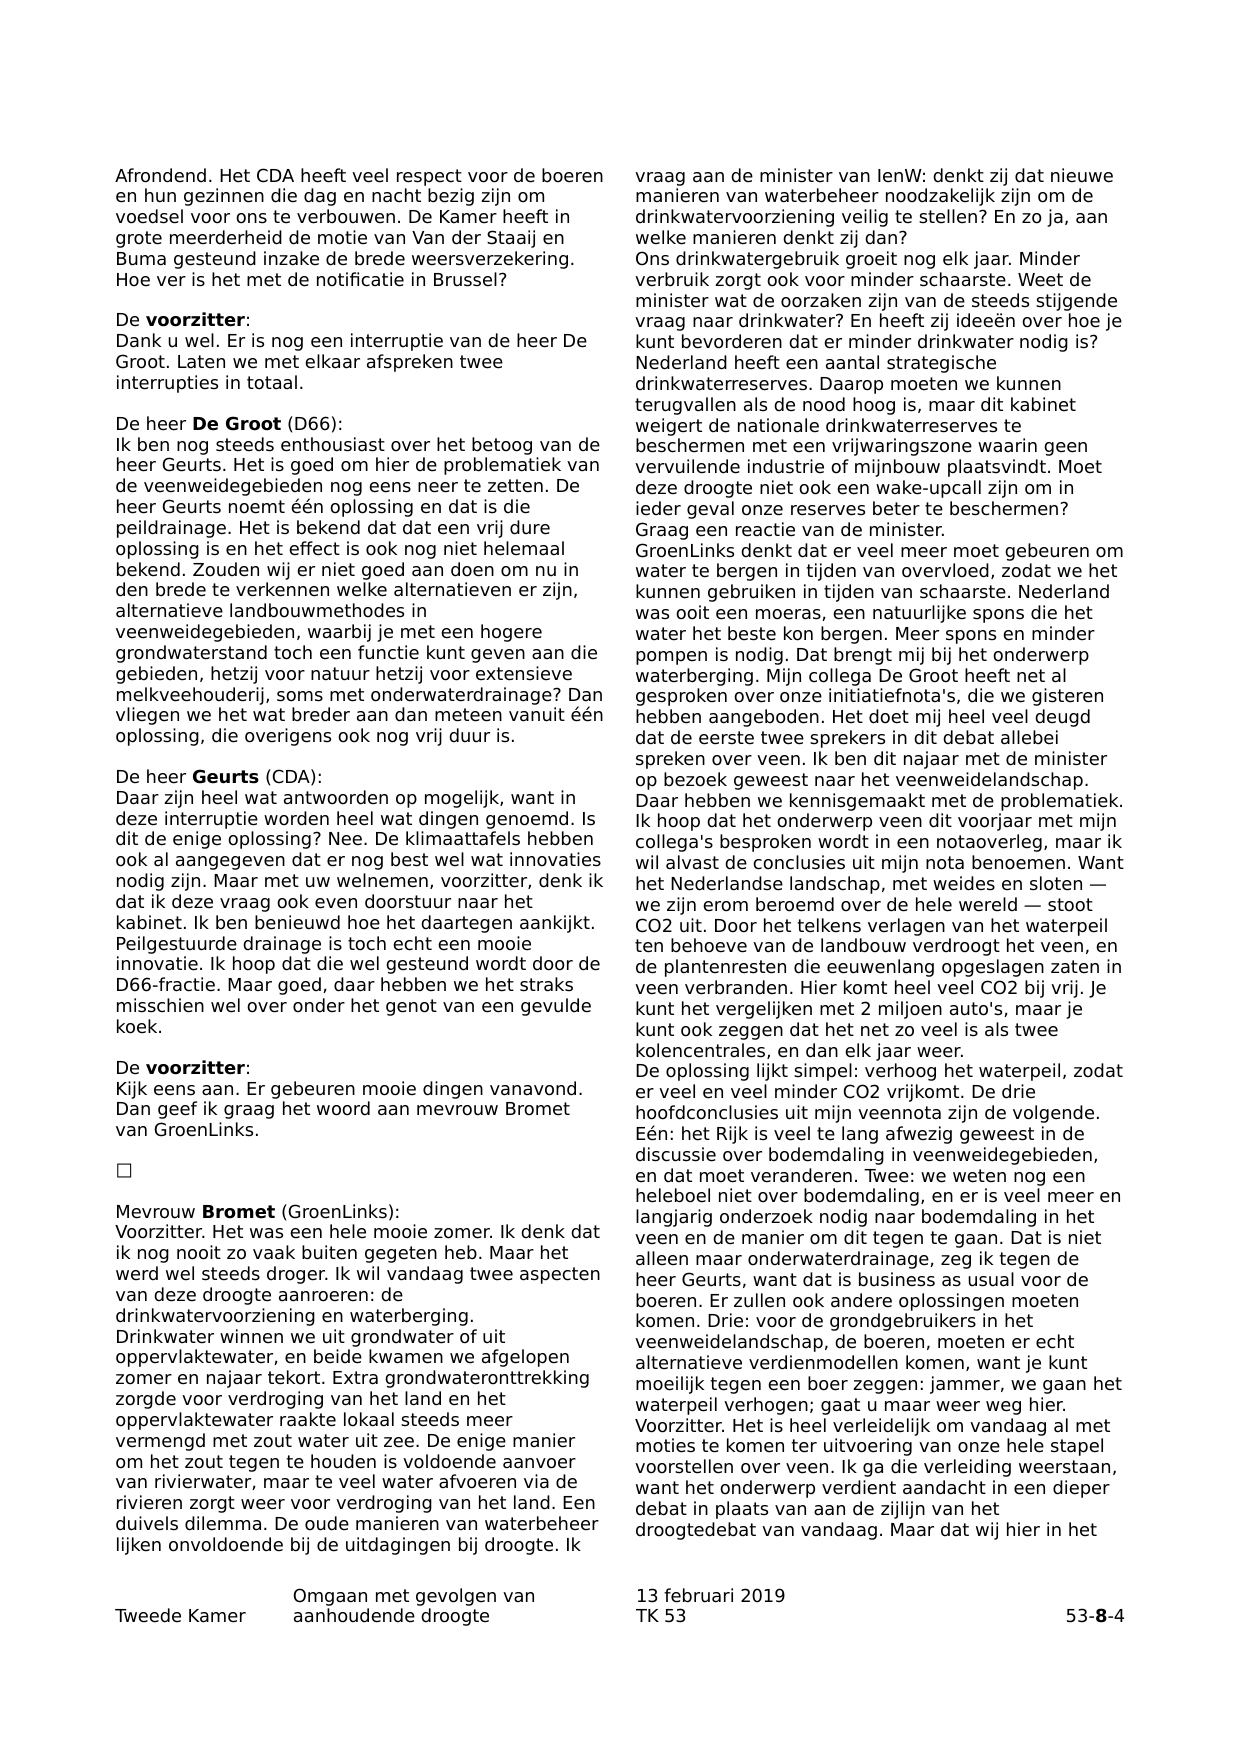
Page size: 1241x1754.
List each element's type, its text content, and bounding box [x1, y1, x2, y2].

text GroenLinks denkt dat er veel meer moet gebeuren om water te bergen in tijden van overvloed, zodat we het kunnen gebruiken in tijden van schaarste. Nederland was ooit een moeras, een natuurlijke spons die het water het beste kon bergen. Meer spons en minder pompen is nodig. Dat brengt mij bij het onderwerp waterberging. Mijn collega De Groot heeft net al gesproken over onze initiatiefnota's, die we gisteren hebben aangeboden. Het doet mij heel veel deugd dat de eerste twee sprekers in dit debat allebei spreken over veen. Ik ben dit najaar met de minister op bezoek geweest naar het veenweidelandschap. Daar hebben we kennisgemaakt met de problematiek. Ik hoop dat het onderwerp veen dit voorjaar met mijn collega's besproken wordt in een notaoverleg, maar ik wil alvast de conclusies uit mijn nota benoemen. Want het Nederlandse landschap, met weides en sloten — we zijn erom beroemd over de hele wereld — stoot CO2 uit. Door het telkens verlagen van het waterpeil ten behoeve van de landbouw verdroogt het veen, en de plantenresten die eeuwenlang opgeslagen zaten in veen verbranden. Hier komt heel veel CO2 bij vrij. Je kunt het vergelijken met 2 miljoen auto's, maar je kunt ook zeggen dat het net zo veel is als twee kolencentrales, en dan elk jaar weer. [635, 540, 1125, 1061]
text Ons drinkwatergebruik groeit nog elk jaar. Minder verbruik zorgt ook voor minder schaarste. Weet de minister wat de oorzaken zijn van de steeds stijgende vraag naar drinkwater? En heeft zij ideeën over hoe je kunt bevorderen dat er minder drinkwater nodig is? Nederland heeft een aantal strategische drinkwaterreserves. Daarop moeten we kunnen terugvallen als de nood hoog is, maar dit kabinet weigert de nationale drinkwaterreserves te beschermen met een vrijwaringszone waarin geen vervuilende industrie of mijnbouw plaatsvindt. Moet deze droogte niet ook een wake-upcall zijn om in ieder geval onze reserves beter te beschermen? Graag een reactie van de minister. [635, 249, 1125, 540]
text De heer De Groot (D66): [115, 413, 605, 434]
text De heer Geurts (CDA): [115, 767, 605, 787]
text Drinkwater winnen we uit grondwater of uit oppervlaktewater, en beide kwamen we afgelopen zomer en najaar tekort. Extra grondwateronttrekking zorgde voor verdroging van het land en het oppervlaktewater raakte lokaal steeds meer vermengd met zout water uit zee. De enige manier om het zout tegen te houden is voldoende aanvoer van rivierwater, maar te veel water afvoeren via de rivieren zorgt weer voor verdroging van het land. Een duivels dilemma. De oude manieren van waterbeheer lijken onvoldoende bij de uitdagingen bij droogte. Ik [115, 1326, 605, 1556]
text vraag aan de minister van IenW: denkt zij dat nieuwe manieren van waterbeheer noodzakelijk zijn om de drinkwatervoorziening veilig te stellen? En zo ja, aan welke manieren denkt zij dan? [635, 165, 1125, 249]
text Dank u wel. Er is nog een interruptie van de heer De Groot. Laten we met elkaar afspreken twee interrupties in totaal. [115, 331, 605, 393]
text ⬜ [115, 1161, 605, 1181]
text Voorzitter. Het is heel verleidelijk om vandaag al met moties te komen ter uitvoering van onze hele stapel voorstellen over veen. Ik ga die verleiding weerstaan, want het onderwerp verdient aandacht in een dieper debat in plaats van aan de zijlijn van het droogtedebat van vandaag. Maar dat wij hier in het [635, 1415, 1125, 1540]
text Mevrouw Bromet (GroenLinks): [115, 1201, 605, 1222]
text Daar zijn heel wat antwoorden op mogelijk, want in deze interruptie worden heel wat dingen genoemd. Is dit de enige oplossing? Nee. De klimaattafels hebben ook al aangegeven dat er nog best wel wat innovaties nodig zijn. Maar met uw welnemen, voorzitter, denk ik dat ik deze vraag ook even doorstuur naar het kabinet. Ik ben benieuwd hoe het daartegen aankijkt. Peilgestuurde drainage is toch echt een mooie innovatie. Ik hoop dat die wel gesteund wordt door de D66-fractie. Maar goed, daar hebben we het straks misschien wel over onder het genot van een gevulde koek. [115, 787, 605, 1037]
text De voorzitter: [115, 310, 605, 331]
text Ik ben nog steeds enthousiast over het betoog van de heer Geurts. Het is goed om hier de problematiek van de veenweidegebieden nog eens neer te zetten. De heer Geurts noemt één oplossing en dat is die peildrainage. Het is bekend dat dat een vrij dure oplossing is en het effect is ook nog niet helemaal bekend. Zouden wij er niet goed aan doen om nu in den brede te verkennen welke alternatieven er zijn, alternatieve landbouwmethodes in veenweidegebieden, waarbij je met een hogere grondwaterstand toch een functie kunt geven aan die gebieden, hetzij voor natuur hetzij voor extensieve melkveehouderij, soms met onderwaterdrainage? Dan vliegen we het wat breder aan dan meteen vanuit één oplossing, die overigens ook nog vrij duur is. [115, 434, 605, 747]
text De voorzitter: [115, 1057, 605, 1078]
text Afrondend. Het CDA heeft veel respect voor de boeren en hun gezinnen die dag en nacht bezig zijn om voedsel voor ons te verbouwen. De Kamer heeft in grote meerderheid de motie van Van der Staaij en Buma gesteund inzake de brede weersverzekering. Hoe ver is het met de notificatie in Brussel? [115, 165, 605, 290]
text De oplossing lijkt simpel: verhoog het waterpeil, zodat er veel en veel minder CO2 vrijkomt. De drie hoofdconclusies uit mijn veennota zijn de volgende. Eén: het Rijk is veel te lang afwezig geweest in de discussie over bodemdaling in veenweidegebieden, en dat moet veranderen. Twee: we weten nog een heleboel niet over bodemdaling, en er is veel meer en langjarig onderzoek nodig naar bodemdaling in het veen en de manier om dit tegen te gaan. Dat is niet alleen maar onderwaterdrainage, zeg ik tegen de heer Geurts, want dat is business as usual voor de boeren. Er zullen ook andere oplossingen moeten komen. Drie: voor de grondgebruikers in het veenweidelandschap, de boeren, moeten er echt alternatieve verdienmodellen komen, want je kunt moeilijk tegen een boer zeggen: jammer, we gaan het waterpeil verhogen; gaat u maar weer weg hier. [635, 1061, 1125, 1415]
text Kijk eens aan. Er gebeuren mooie dingen vanavond. Dan geef ik graag het woord aan mevrouw Bromet van GroenLinks. [115, 1078, 605, 1141]
text Voorzitter. Het was een hele mooie zomer. Ik denk dat ik nog nooit zo vaak buiten gegeten heb. Maar het werd wel steeds droger. Ik wil vandaag twee aspecten van deze droogte aanroeren: de drinkwatervoorziening en waterberging. [115, 1222, 605, 1326]
